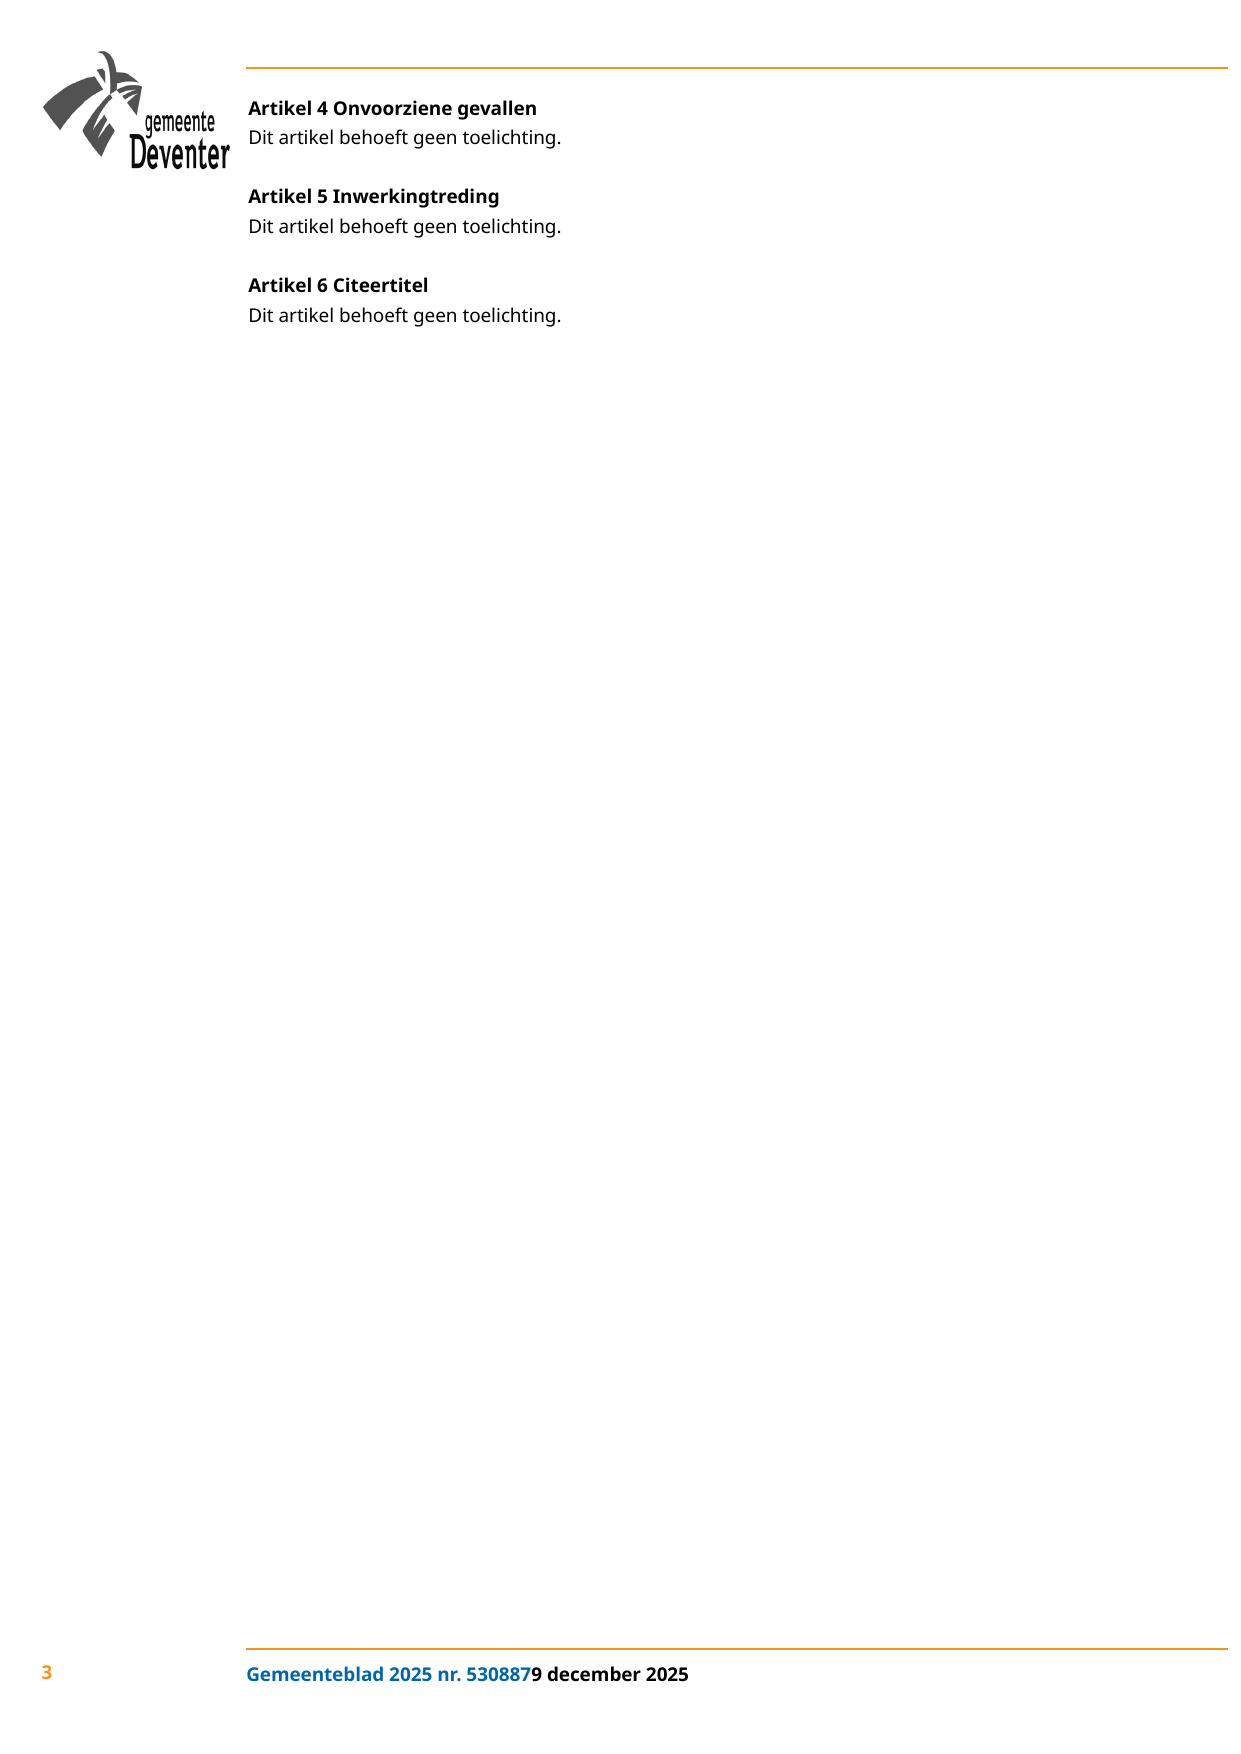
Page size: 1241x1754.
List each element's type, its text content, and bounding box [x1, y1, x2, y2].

text Artikel 6 Citeertitel [248, 272, 1152, 298]
text Dit artikel behoeft geen toelichting. [248, 302, 1152, 328]
text Dit artikel behoeft geen toelichting. [248, 213, 1152, 239]
text Dit artikel behoeft geen toelichting. [248, 124, 1152, 150]
text Artikel 5 Inwerkingtreding [248, 183, 1152, 209]
text Artikel 4 Onvoorziene gevallen [248, 95, 1152, 121]
picture [41, 47, 231, 172]
